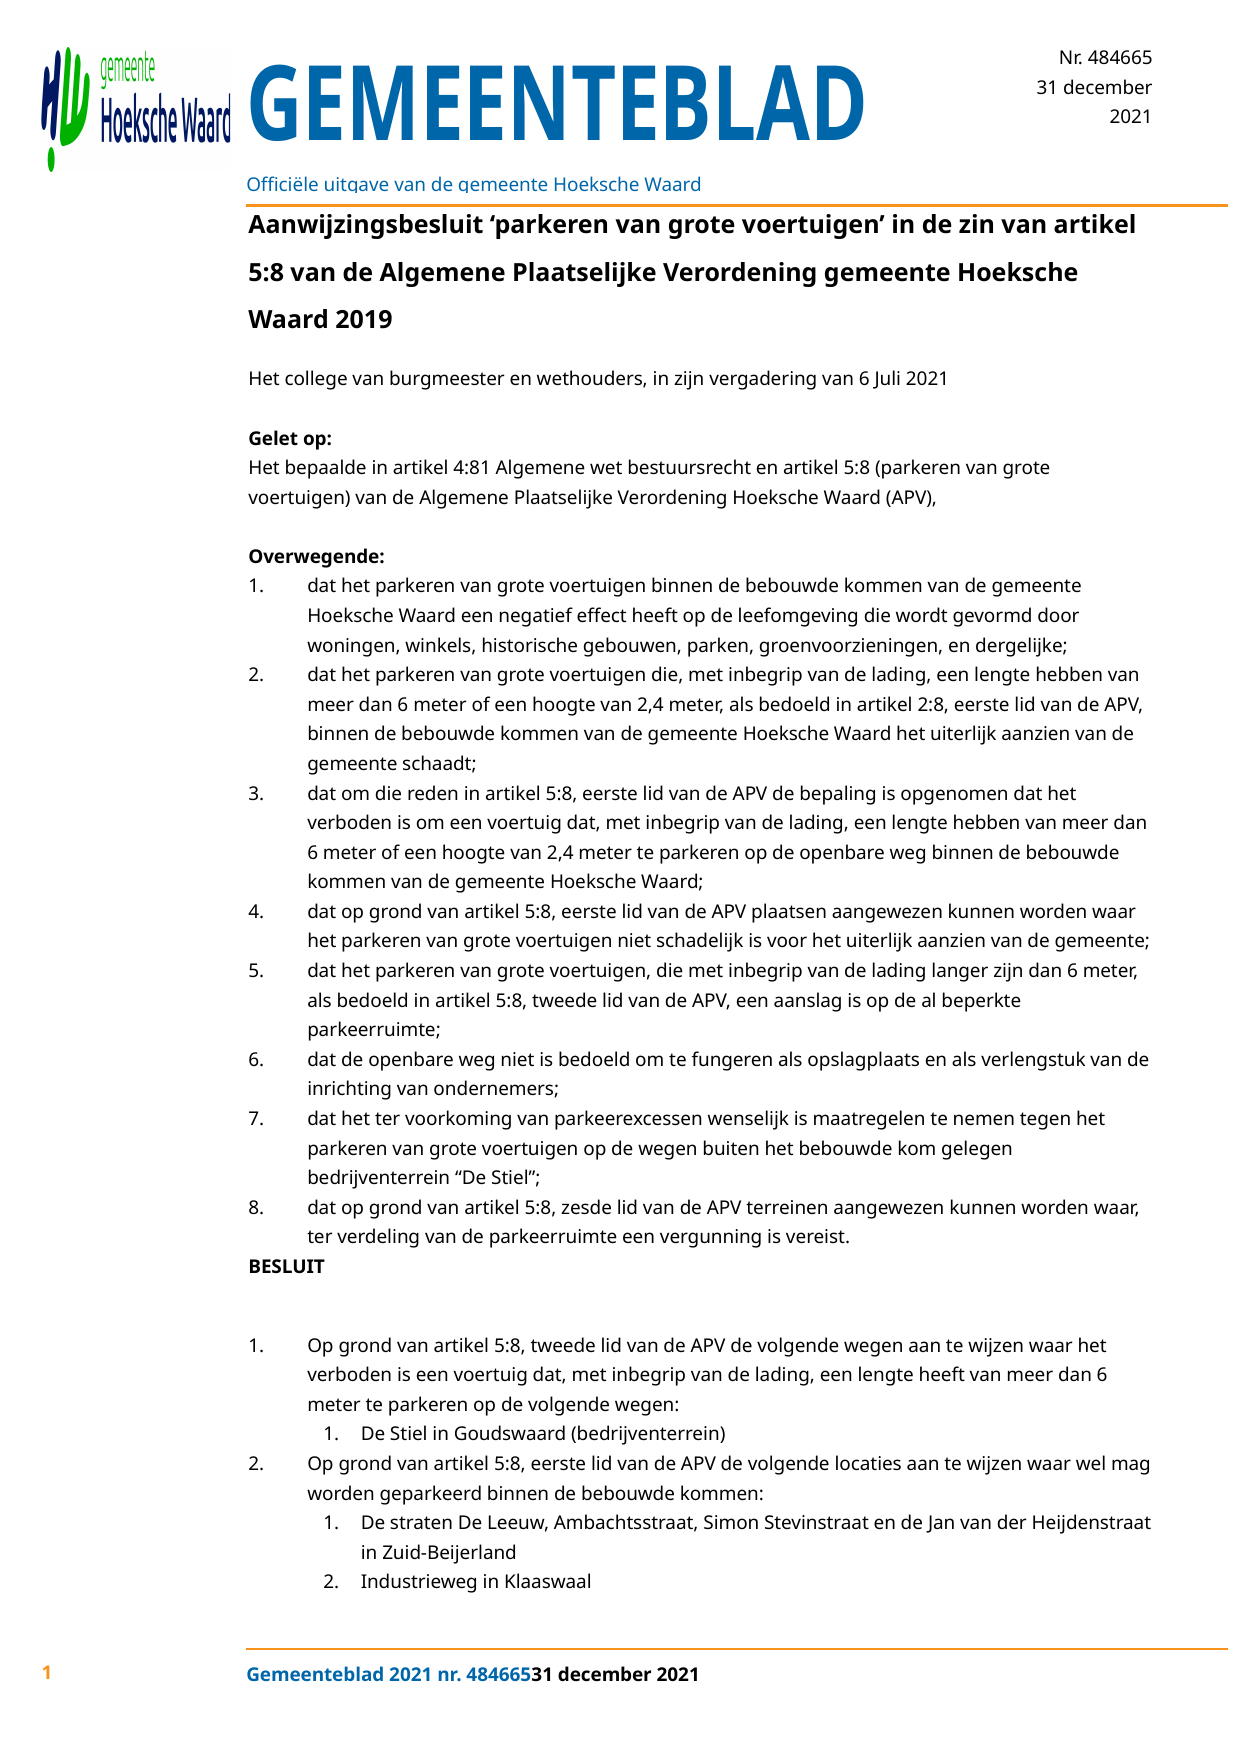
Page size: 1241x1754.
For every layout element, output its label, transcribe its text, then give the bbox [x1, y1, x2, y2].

list dat het parkeren van grote voertuigen binnen de bebouwde kommen van de gemeente Hoeksche Waard een negatief effect heeft op de leefomgeving die wordt gevormd door woningen, winkels, historische gebouwen, parken, groenvoorzieningen, en dergelijke; [248, 573, 1152, 657]
list De straten De Leeuw, Ambachtsstraat, Simon Stevinstraat en de Jan van der Heijdenstraat in Zuid-Beijerland [323, 1509, 1152, 1565]
text Het college van burgmeester en wethouders, in zijn vergadering van 6 Juli 2021 [248, 366, 1152, 391]
list dat op grond van artikel 5:8, zesde lid van de APV terreinen aangewezen kunnen worden waar, ter verdeling van de parkeerruimte een vergunning is vereist. [248, 1194, 1152, 1249]
text Aanwijzingsbesluit ‘parkeren van grote voertuigen’ in de zin van artikel 5:8 van de Algemene Plaatselijke Verordening gemeente Hoeksche Waard 2019 [248, 207, 1152, 336]
list Op grond van artikel 5:8, eerste lid van de APV de volgende locaties aan te wijzen waar wel mag worden geparkeerd binnen de bebouwde kommen: [248, 1450, 1152, 1506]
text Overwegende: [248, 543, 1152, 569]
list dat om die reden in artikel 5:8, eerste lid van de APV de bepaling is opgenomen dat het verboden is om een voertuig dat, met inbegrip van de lading, een lengte hebben van meer dan 6 meter of een hoogte van 2,4 meter te parkeren op de openbare weg binnen de bebouwde kommen van de gemeente Hoeksche Waard; [248, 780, 1152, 894]
text Het bepaalde in artikel 4:81 Algemene wet bestuursrecht en artikel 5:8 (parkeren van grote voertuigen) van de Algemene Plaatselijke Verordening Hoeksche Waard (APV), [248, 454, 1152, 509]
text BESLUIT [248, 1253, 1152, 1279]
list Op grond van artikel 5:8, tweede lid van de APV de volgende wegen aan te wijzen waar het verboden is een voertuig dat, met inbegrip van de lading, een lengte heeft van meer dan 6 meter te parkeren op de volgende wegen: [248, 1332, 1152, 1417]
text Gelet op: [248, 425, 1152, 450]
list dat op grond van artikel 5:8, eerste lid van de APV plaatsen aangewezen kunnen worden waar het parkeren van grote voertuigen niet schadelijk is voor het uiterlijk aanzien van de gemeente; [248, 898, 1152, 953]
list dat het parkeren van grote voertuigen die, met inbegrip van de lading, een lengte hebben van meer dan 6 meter of een hoogte van 2,4 meter, als bedoeld in artikel 2:8, eerste lid van de APV, binnen de bebouwde kommen van de gemeente Hoeksche Waard het uiterlijk aanzien van de gemeente schaadt; [248, 661, 1152, 776]
list De Stiel in Goudswaard (bedrijventerrein) [323, 1421, 1152, 1446]
picture [41, 47, 231, 172]
list dat de openbare weg niet is bedoeld om te fungeren als opslagplaats en als verlengstuk van de inrichting van ondernemers; [248, 1046, 1152, 1101]
list Industrieweg in Klaaswaal [323, 1568, 1152, 1594]
list dat het ter voorkoming van parkeerexcessen wenselijk is maatregelen te nemen tegen het parkeren van grote voertuigen op de wegen buiten het bebouwde kom gelegen bedrijventerrein “De Stiel”; [248, 1105, 1152, 1190]
list dat het parkeren van grote voertuigen, die met inbegrip van de lading langer zijn dan 6 meter, als bedoeld in artikel 5:8, tweede lid van de APV, een aanslag is op de al beperkte parkeerruimte; [248, 957, 1152, 1042]
